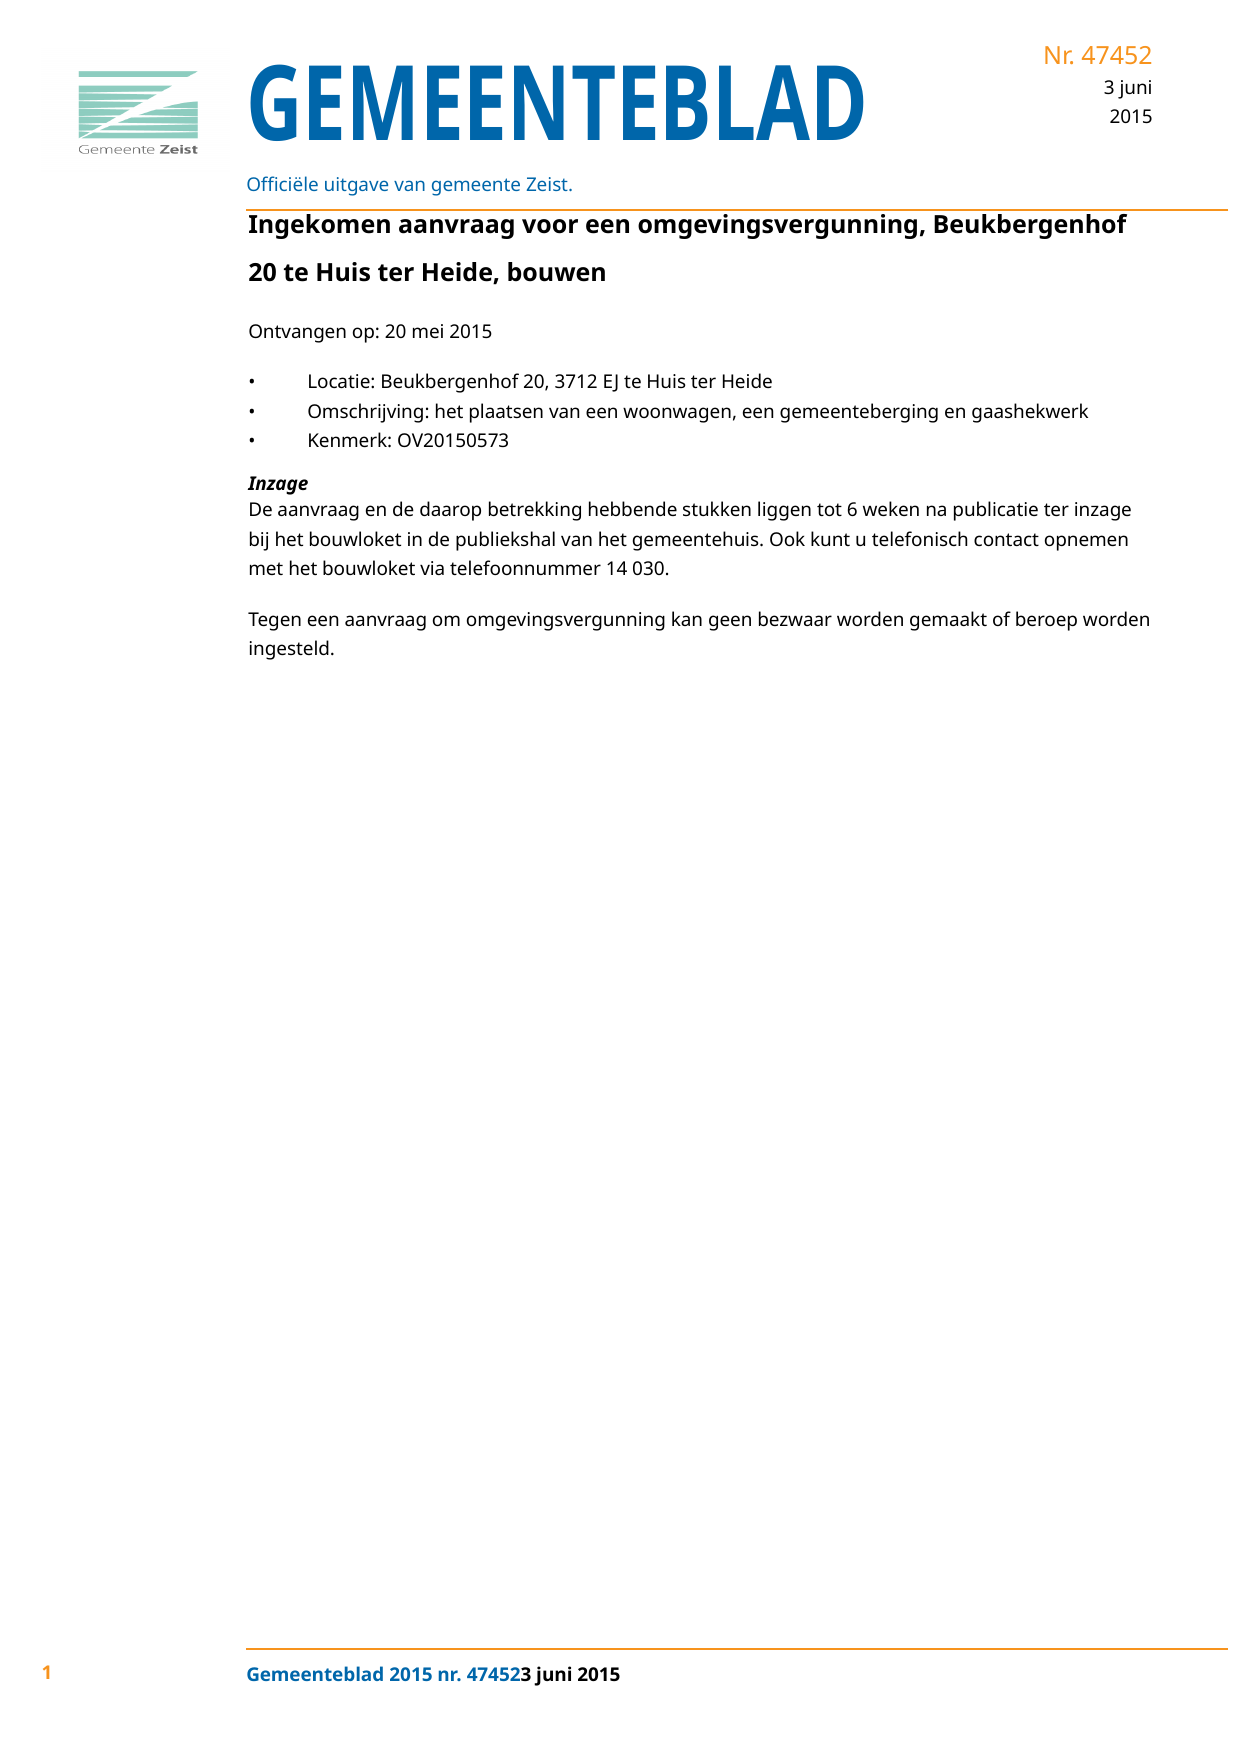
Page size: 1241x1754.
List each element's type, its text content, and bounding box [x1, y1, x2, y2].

picture [41, 47, 231, 172]
list Omschrijving: het plaatsen van een woonwagen, een gemeenteberging en gaashekwerk [248, 398, 1152, 424]
text Inzage [248, 471, 1152, 496]
text De aanvraag en de daarop betrekking hebbende stukken liggen tot 6 weken na publicatie ter inzage bij het bouwloket in de publiekshal van het gemeentehuis. Ook kunt u telefonisch contact opnemen met het bouwloket via telefoonnummer 14 030. [248, 496, 1152, 581]
text Ontvangen op: 20 mei 2015 [248, 318, 1152, 344]
text Ingekomen aanvraag voor een omgevingsvergunning, Beukbergenhof 20 te Huis ter Heide, bouwen [248, 211, 1152, 288]
text Tegen een aanvraag om omgevingsvergunning kan geen bezwaar worden gemaakt of beroep worden ingesteld. [248, 606, 1152, 661]
list Kenmerk: OV20150573 [248, 427, 1152, 453]
list Locatie: Beukbergenhof 20, 3712 EJ te Huis ter Heide [248, 368, 1152, 394]
